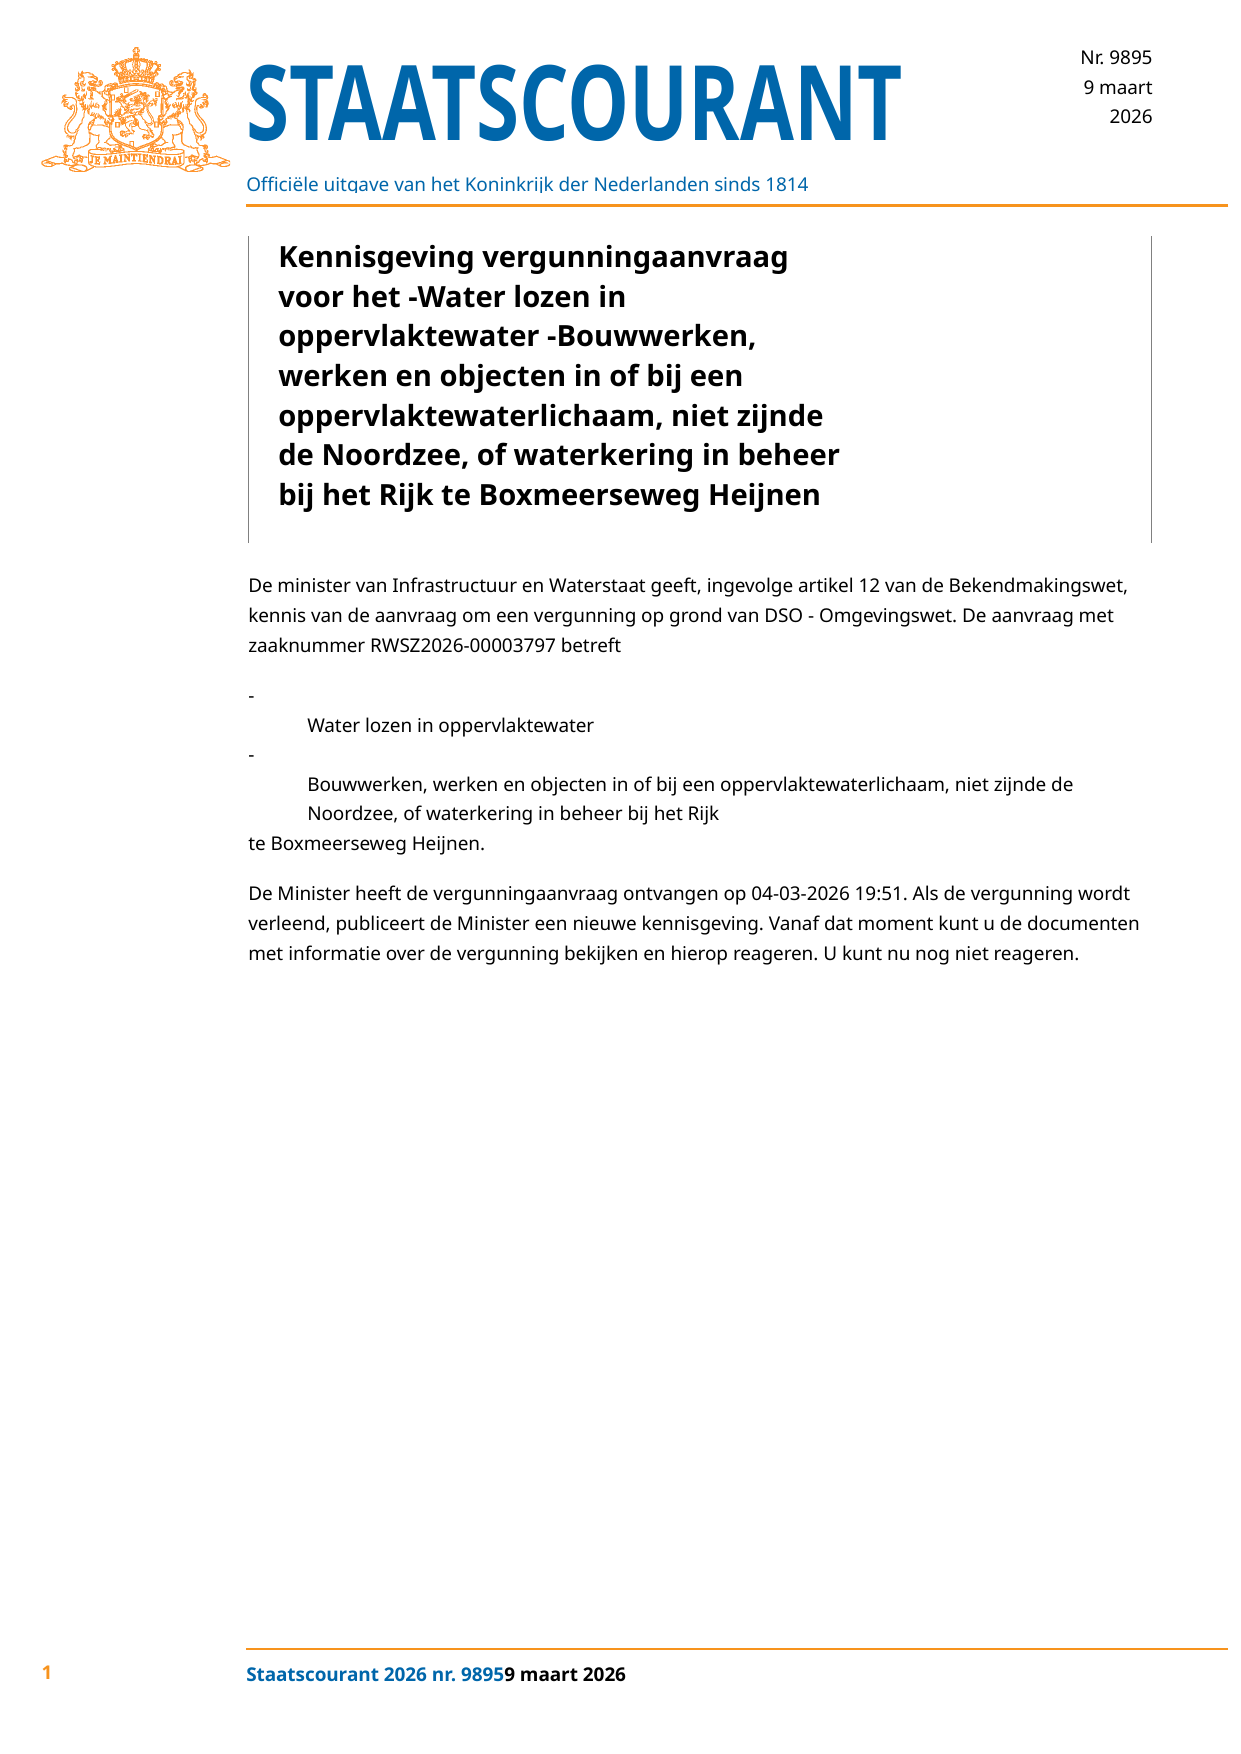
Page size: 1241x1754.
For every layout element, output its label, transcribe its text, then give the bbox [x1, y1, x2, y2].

list Water lozen in oppervlaktewater [248, 712, 1152, 738]
table_header Kennisgeving vergunningaanvraag voor het -Water lozen in oppervlaktewater -Bouwwerken, werken en objecten in of bij een oppervlaktewaterlichaam, niet zijnde de Noordzee, of waterkering in beheer bij het Rijk te Boxmeerseweg Heijnen [249, 236, 850, 543]
table_header [1090, 236, 1151, 413]
table_header [850, 414, 1151, 543]
picture [41, 47, 231, 172]
list Bouwwerken, werken en objecten in of bij een oppervlaktewaterlichaam, niet zijnde de Noordzee, of waterkering in beheer bij het Rijk [248, 771, 1152, 826]
text De minister van Infrastructuur en Waterstaat geeft, ingevolge artikel 12 van de Bekendmakingswet, kennis van de aanvraag om een vergunning op grond van DSO - Omgevingswet. De aanvraag met zaaknummer RWSZ2026-00003797 betreft [248, 573, 1152, 658]
picture [912, 236, 1090, 414]
text De Minister heeft de vergunningaanvraag ontvangen op 04-03-2026 19:51. Als de vergunning wordt verleend, publiceert de Minister een nieuwe kennisgeving. Vanaf dat moment kunt u de documenten met informatie over de vergunning bekijken en hierop reageren. U kunt nu nog niet reageren. [248, 881, 1152, 966]
text te Boxmeerseweg Heijnen. [248, 830, 1152, 856]
table_header [850, 236, 912, 413]
